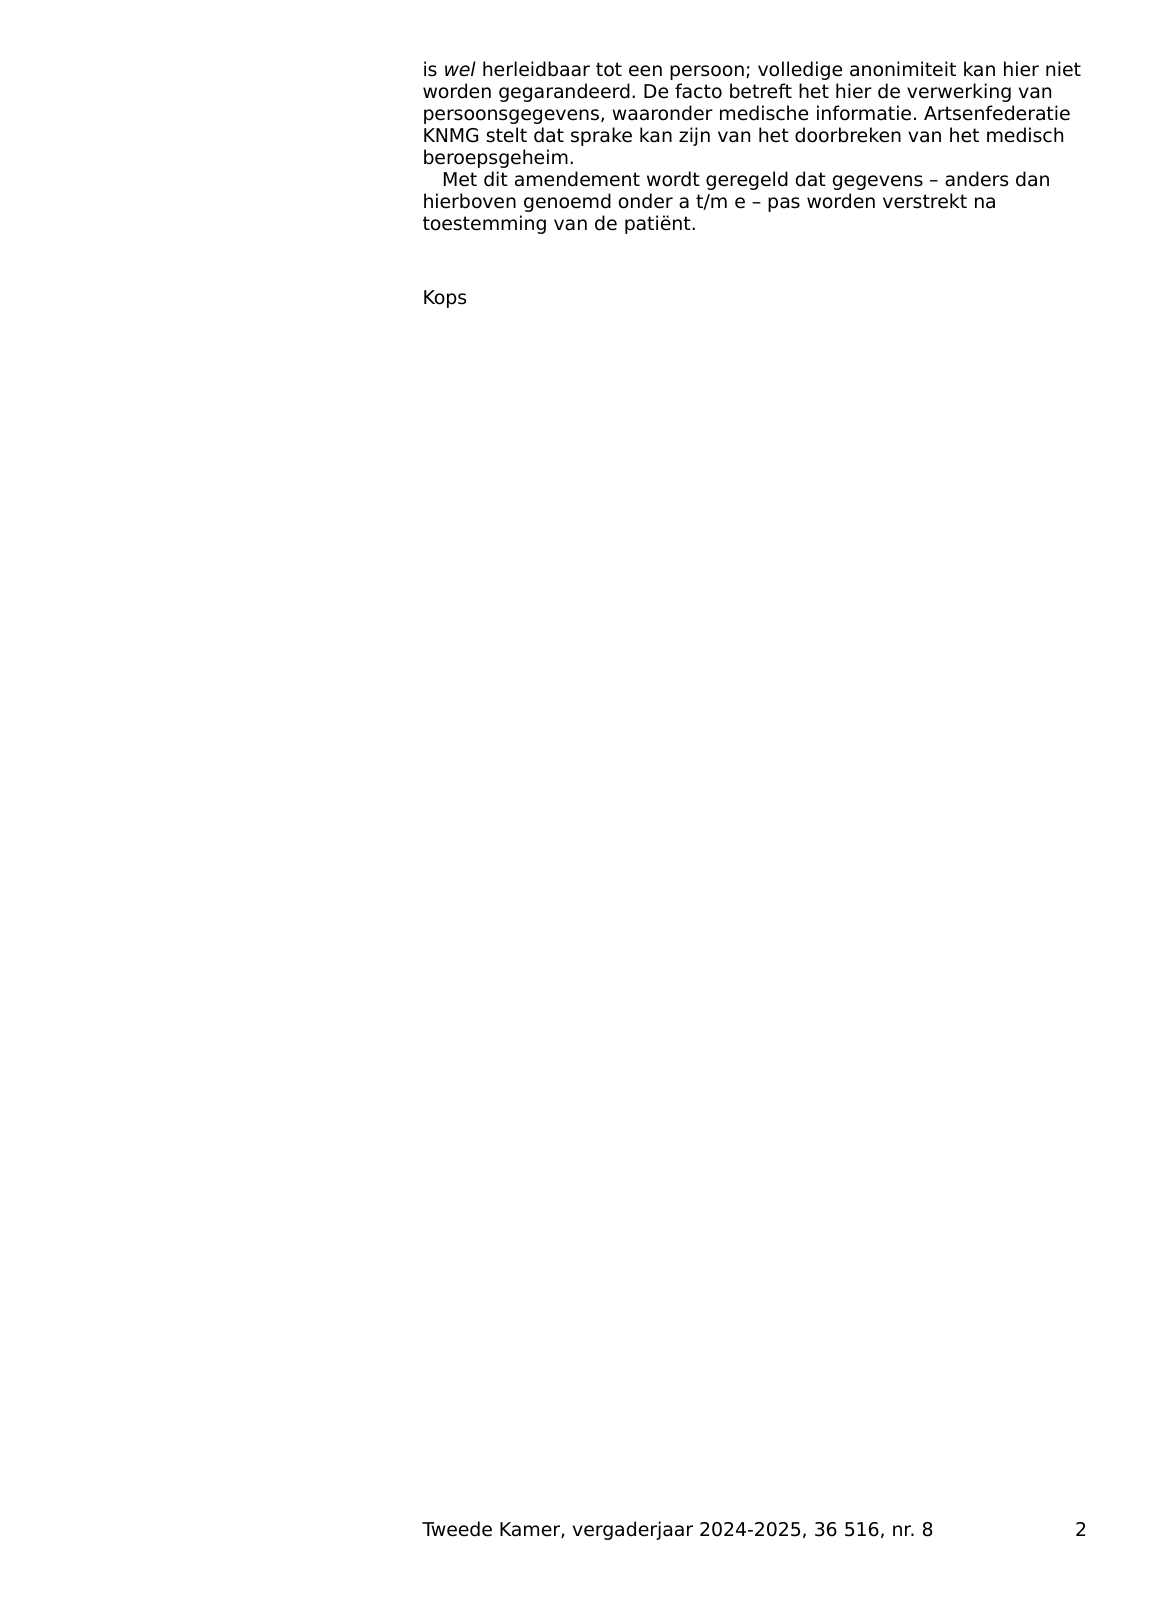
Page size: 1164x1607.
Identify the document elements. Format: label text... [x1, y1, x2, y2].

text Met dit amendement wordt geregeld dat gegevens – anders dan hierboven genoemd onder a t/m e – pas worden verstrekt na toestemming van de patiënt. [422, 169, 1087, 235]
text is wel herleidbaar tot een persoon; volledige anonimiteit kan hier niet worden gegarandeerd. De facto betreft het hier de verwerking van persoonsgegevens, waaronder medische informatie. Artsenfederatie KNMG stelt dat sprake kan zijn van het doorbreken van het medisch beroepsgeheim. [422, 59, 1087, 169]
text Kops [422, 265, 1087, 309]
